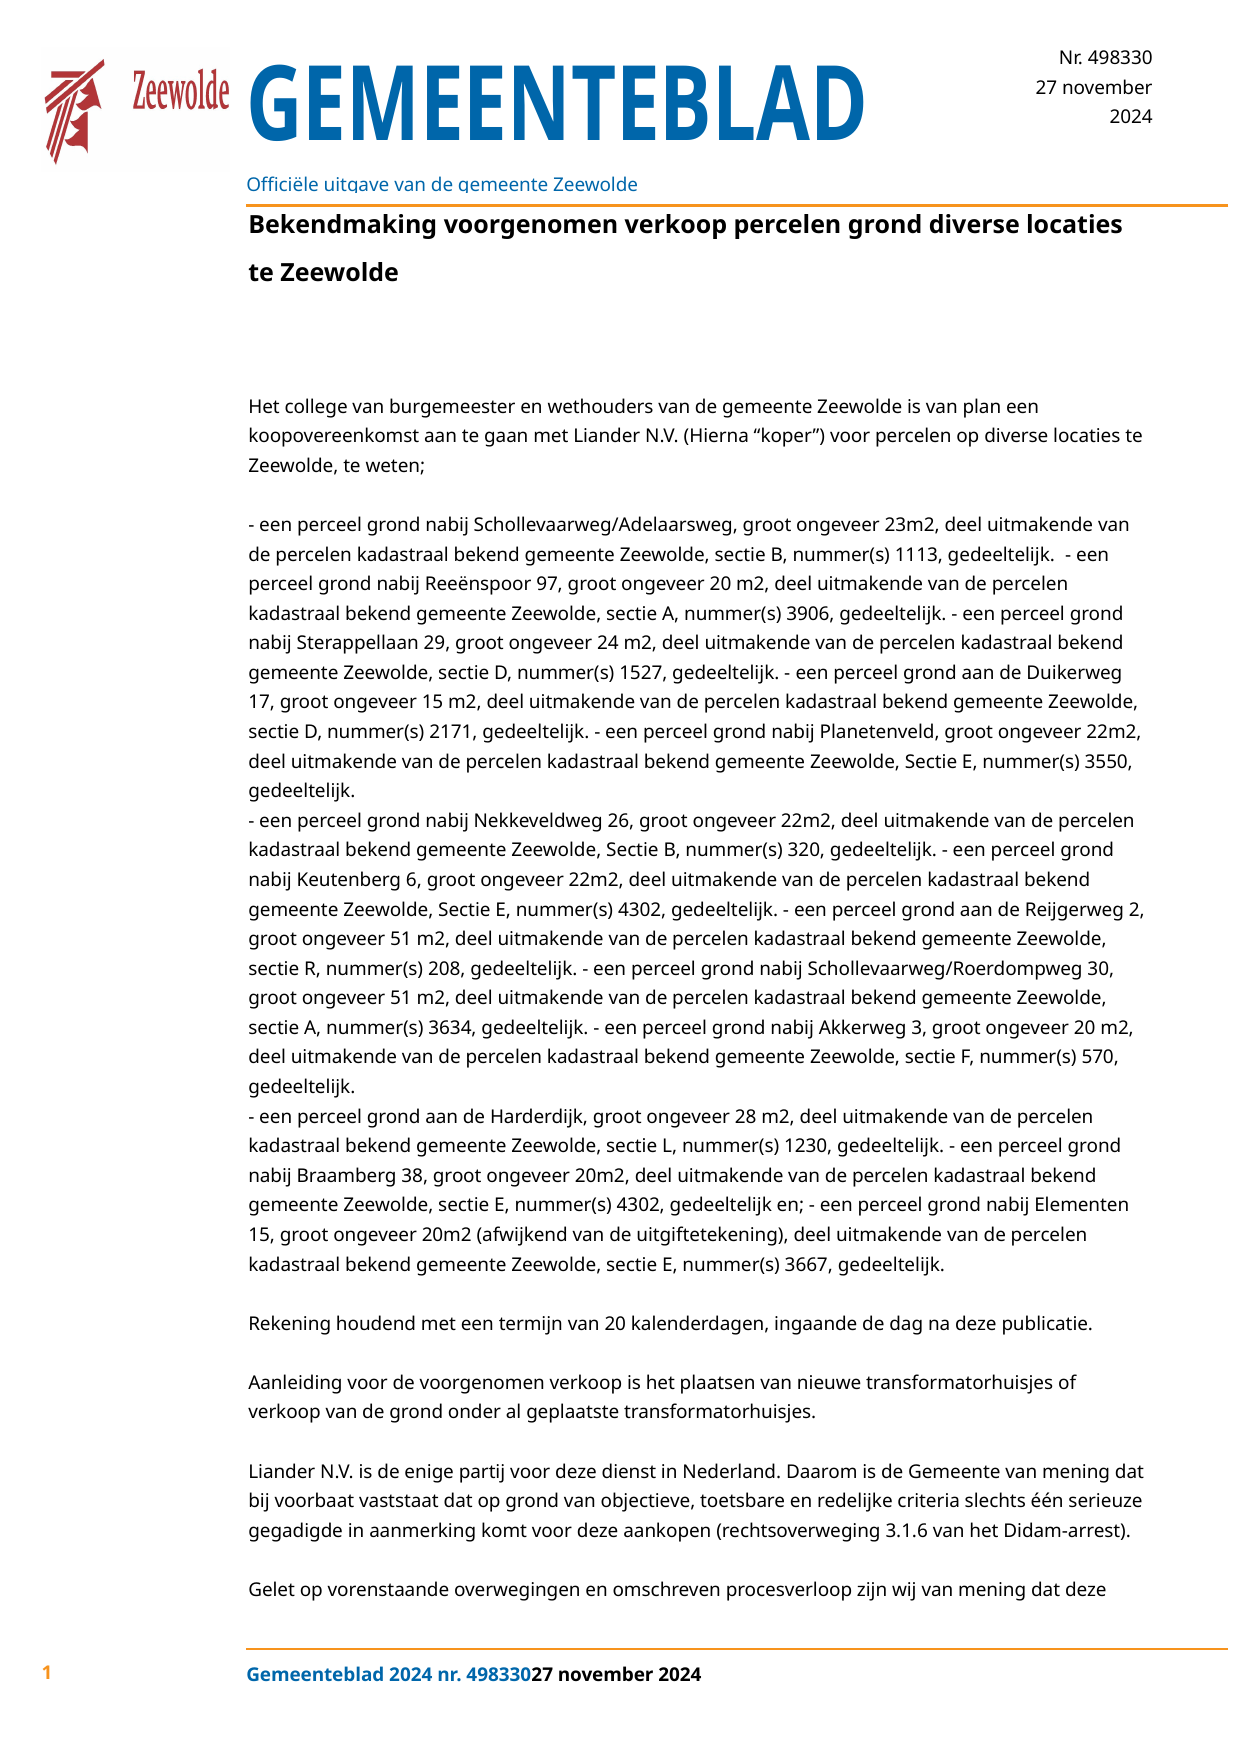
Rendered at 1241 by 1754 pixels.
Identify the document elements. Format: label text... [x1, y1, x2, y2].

text Gelet op vorenstaande overwegingen en omschreven procesverloop zijn wij van mening dat deze [248, 1576, 1152, 1602]
text Rekening houdend met een termijn van 20 kalenderdagen, ingaande de dag na deze publicatie. [248, 1310, 1152, 1336]
text - een perceel grond aan de Harderdijk, groot ongeveer 28 m2, deel uitmakende van de percelen kadastraal bekend gemeente Zeewolde, sectie L, nummer(s) 1230, gedeeltelijk. - een perceel grond nabij Braamberg 38, groot ongeveer 20m2, deel uitmakende van de percelen kadastraal bekend gemeente Zeewolde, sectie E, nummer(s) 4302, gedeeltelijk en; - een perceel grond nabij Elementen 15, groot ongeveer 20m2 (afwijkend van de uitgiftetekening), deel uitmakende van de percelen kadastraal bekend gemeente Zeewolde, sectie E, nummer(s) 3667, gedeeltelijk. [248, 1103, 1152, 1277]
text - een perceel grond nabij Nekkeveldweg 26, groot ongeveer 22m2, deel uitmakende van de percelen kadastraal bekend gemeente Zeewolde, Sectie B, nummer(s) 320, gedeeltelijk. - een perceel grond nabij Keutenberg 6, groot ongeveer 22m2, deel uitmakende van de percelen kadastraal bekend gemeente Zeewolde, Sectie E, nummer(s) 4302, gedeeltelijk. - een perceel grond aan de Reijgerweg 2, groot ongeveer 51 m2, deel uitmakende van de percelen kadastraal bekend gemeente Zeewolde, sectie R, nummer(s) 208, gedeeltelijk. - een perceel grond nabij Schollevaarweg/Roerdompweg 30, groot ongeveer 51 m2, deel uitmakende van de percelen kadastraal bekend gemeente Zeewolde, sectie A, nummer(s) 3634, gedeeltelijk. - een perceel grond nabij Akkerweg 3, groot ongeveer 20 m2, deel uitmakende van de percelen kadastraal bekend gemeente Zeewolde, sectie F, nummer(s) 570, gedeeltelijk. [248, 807, 1152, 1099]
text Het college van burgemeester en wethouders van de gemeente Zeewolde is van plan een koopovereenkomst aan te gaan met Liander N.V. (Hierna “koper”) voor percelen op diverse locaties te Zeewolde, te weten; [248, 393, 1152, 478]
text Aanleiding voor de voorgenomen verkoop is het plaatsen van nieuwe transformatorhuisjes of verkoop van de grond onder al geplaatste transformatorhuisjes. [248, 1369, 1152, 1424]
picture [41, 47, 231, 172]
text - een perceel grond nabij Schollevaarweg/Adelaarsweg, groot ongeveer 23m2, deel uitmakende van de percelen kadastraal bekend gemeente Zeewolde, sectie B, nummer(s) 1113, gedeeltelijk. - een perceel grond nabij Reeënspoor 97, groot ongeveer 20 m2, deel uitmakende van de percelen kadastraal bekend gemeente Zeewolde, sectie A, nummer(s) 3906, gedeeltelijk. - een perceel grond nabij Sterappellaan 29, groot ongeveer 24 m2, deel uitmakende van de percelen kadastraal bekend gemeente Zeewolde, sectie D, nummer(s) 1527, gedeeltelijk. - een perceel grond aan de Duikerweg 17, groot ongeveer 15 m2, deel uitmakende van de percelen kadastraal bekend gemeente Zeewolde, sectie D, nummer(s) 2171, gedeeltelijk. - een perceel grond nabij Planetenveld, groot ongeveer 22m2, deel uitmakende van de percelen kadastraal bekend gemeente Zeewolde, Sectie E, nummer(s) 3550, gedeeltelijk. [248, 511, 1152, 803]
text Liander N.V. is de enige partij voor deze dienst in Nederland. Daarom is de Gemeente van mening dat bij voorbaat vaststaat dat op grond van objectieve, toetsbare en redelijke criteria slechts één serieuze gegadigde in aanmerking komt voor deze aankopen (rechtsoverweging 3.1.6 van het Didam-arrest). [248, 1458, 1152, 1543]
text Bekendmaking voorgenomen verkoop percelen grond diverse locaties te Zeewolde [248, 207, 1152, 288]
